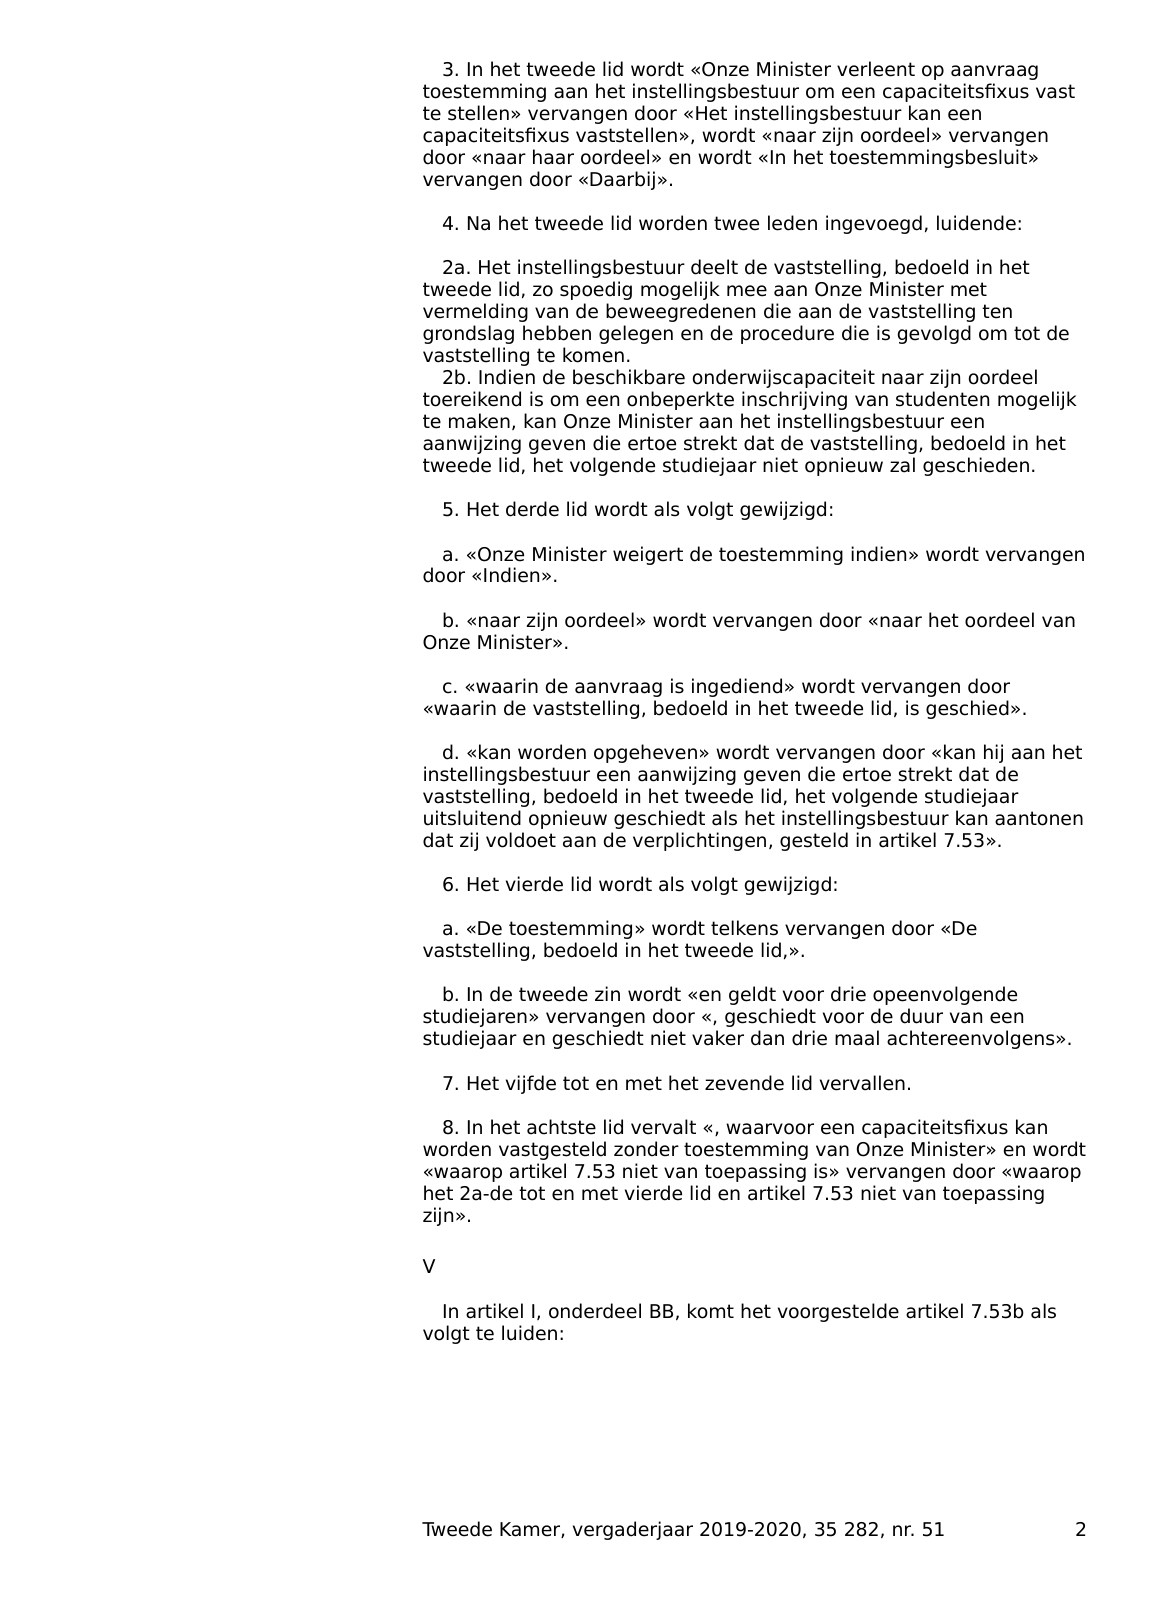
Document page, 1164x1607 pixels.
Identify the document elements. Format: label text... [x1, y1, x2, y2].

text In artikel I, onderdeel BB, komt het voorgestelde artikel 7.53b als volgt te luiden: [422, 1301, 1087, 1344]
text d. «kan worden opgeheven» wordt vervangen door «kan hij aan het instellingsbestuur een aanwijzing geven die ertoe strekt dat de vaststelling, bedoeld in het tweede lid, het volgende studiejaar uitsluitend opnieuw geschiedt als het instellingsbestuur kan aantonen dat zij voldoet aan de verplichtingen, gesteld in artikel 7.53». [422, 742, 1087, 852]
text 2b. Indien de beschikbare onderwijscapaciteit naar zijn oordeel toereikend is om een onbeperkte inschrijving van studenten mogelijk te maken, kan Onze Minister aan het instellingsbestuur een aanwijzing geven die ertoe strekt dat de vaststelling, bedoeld in het tweede lid, het volgende studiejaar niet opnieuw zal geschieden. [422, 367, 1087, 477]
text 8. In het achtste lid vervalt «, waarvoor een capaciteitsfixus kan worden vastgesteld zonder toestemming van Onze Minister» en wordt «waarop artikel 7.53 niet van toepassing is» vervangen door «waarop het 2a-de tot en met vierde lid en artikel 7.53 niet van toepassing zijn». [422, 1117, 1087, 1226]
text a. «De toestemming» wordt telkens vervangen door «De vaststelling, bedoeld in het tweede lid,». [422, 918, 1087, 962]
text 6. Het vierde lid wordt als volgt gewijzigd: [422, 874, 1087, 896]
text a. «Onze Minister weigert de toestemming indien» wordt vervangen door «Indien». [422, 543, 1087, 587]
text 4. Na het tweede lid worden twee leden ingevoegd, luidende: [422, 213, 1087, 235]
subtitle V [422, 1256, 1087, 1278]
text 5. Het derde lid wordt als volgt gewijzigd: [422, 499, 1087, 521]
text b. «naar zijn oordeel» wordt vervangen door «naar het oordeel van Onze Minister». [422, 609, 1087, 653]
text 3. In het tweede lid wordt «Onze Minister verleent op aanvraag toestemming aan het instellingsbestuur om een capaciteitsfixus vast te stellen» vervangen door «Het instellingsbestuur kan een capaciteitsfixus vaststellen», wordt «naar zijn oordeel» vervangen door «naar haar oordeel» en wordt «In het toestemmingsbesluit» vervangen door «Daarbij». [422, 59, 1087, 191]
text 7. Het vijfde tot en met het zevende lid vervallen. [422, 1072, 1087, 1094]
text b. In de tweede zin wordt «en geldt voor drie opeenvolgende studiejaren» vervangen door «, geschiedt voor de duur van een studiejaar en geschiedt niet vaker dan drie maal achtereenvolgens». [422, 984, 1087, 1050]
text 2a. Het instellingsbestuur deelt de vaststelling, bedoeld in het tweede lid, zo spoedig mogelijk mee aan Onze Minister met vermelding van de beweegredenen die aan de vaststelling ten grondslag hebben gelegen en de procedure die is gevolgd om tot de vaststelling te komen. [422, 257, 1087, 367]
text c. «waarin de aanvraag is ingediend» wordt vervangen door «waarin de vaststelling, bedoeld in het tweede lid, is geschied». [422, 676, 1087, 720]
